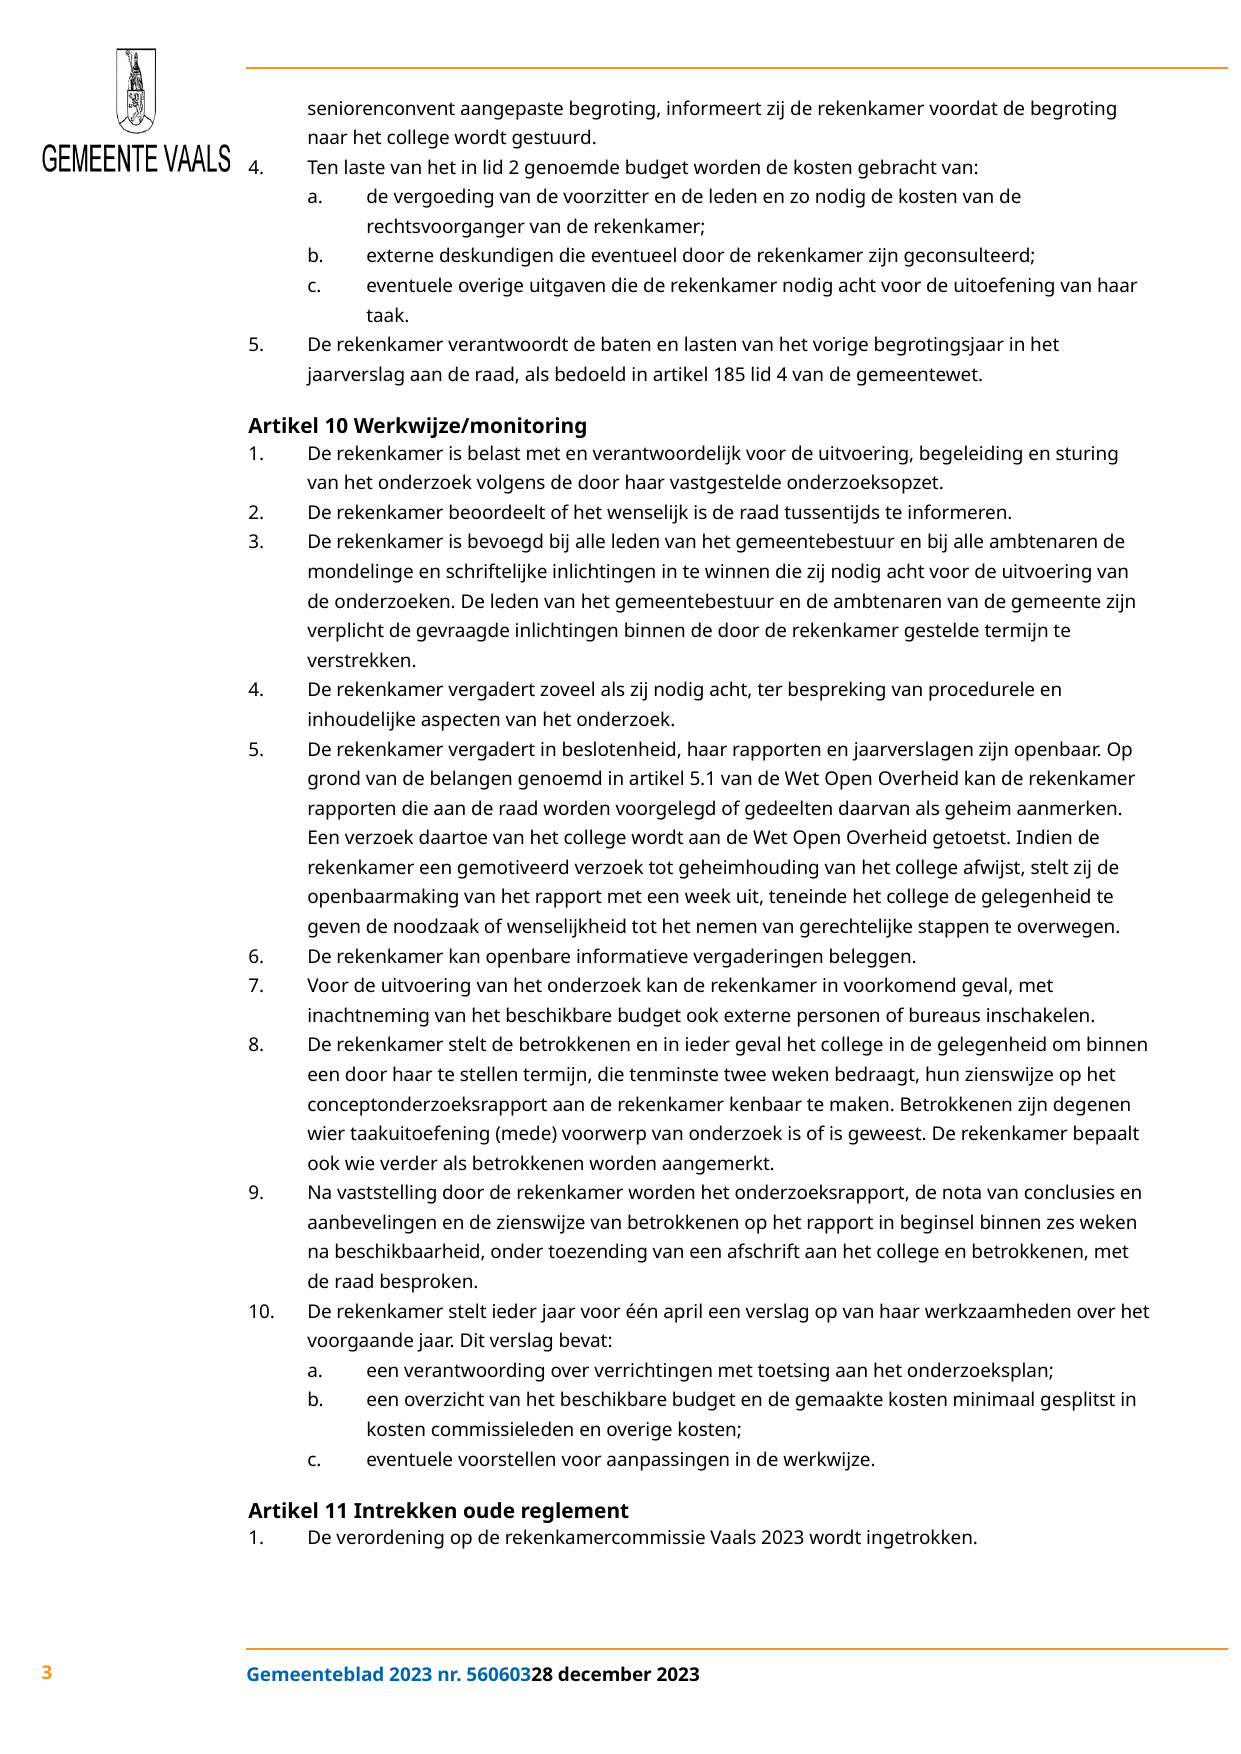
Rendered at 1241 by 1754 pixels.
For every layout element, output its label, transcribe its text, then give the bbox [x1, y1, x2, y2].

list De rekenkamer kan openbare informatieve vergaderingen beleggen. [248, 943, 1152, 968]
list De rekenkamer verantwoordt de baten en lasten van het vorige begrotingsjaar in het jaarverslag aan de raad, als bedoeld in artikel 185 lid 4 van de gemeentewet. [248, 331, 1152, 387]
list eventuele overige uitgaven die de rekenkamer nodig acht voor de uitoefening van haar taak. [307, 272, 1152, 328]
list De rekenkamer vergadert zoveel als zij nodig acht, ter bespreking van procedurele en inhoudelijke aspecten van het onderzoek. [248, 677, 1152, 732]
list een verantwoording over verrichtingen met toetsing aan het onderzoeksplan; [307, 1357, 1152, 1383]
list De rekenkamer is belast met en verantwoordelijk voor de uitvoering, begeleiding en sturing van het onderzoek volgens de door haar vastgestelde onderzoeksopzet. [248, 440, 1152, 495]
list De rekenkamer stelt ieder jaar voor één april een verslag op van haar werkzaamheden over het voorgaande jaar. Dit verslag bevat: [248, 1298, 1152, 1353]
list seniorenconvent aangepaste begroting, informeert zij de rekenkamer voordat de begroting naar het college wordt gestuurd. [248, 95, 1152, 150]
list De rekenkamer stelt de betrokkenen en in ieder geval het college in de gelegenheid om binnen een door haar te stellen termijn, die tenminste twee weken bedraagt, hun zienswijze op het conceptonderzoeksrapport aan de rekenkamer kenbaar te maken. Betrokkenen zijn degenen wier taakuitoefening (mede) voorwerp van onderzoek is of is geweest. De rekenkamer bepaalt ook wie verder als betrokkenen worden aangemerkt. [248, 1032, 1152, 1176]
list Na vaststelling door de rekenkamer worden het onderzoeksrapport, de nota van conclusies en aanbevelingen en de zienswijze van betrokkenen op het rapport in beginsel binnen zes weken na beschikbaarheid, onder toezending van een afschrift aan het college en betrokkenen, met de raad besproken. [248, 1179, 1152, 1294]
text Artikel 11 Intrekken oude reglement [248, 1496, 1152, 1524]
picture [41, 47, 231, 172]
list een overzicht van het beschikbare budget en de gemaakte kosten minimaal gesplitst in kosten commissieleden en overige kosten; [307, 1387, 1152, 1442]
list de vergoeding van de voorzitter en de leden en zo nodig de kosten van de rechtsvoorganger van de rekenkamer; [307, 183, 1152, 239]
list Ten laste van het in lid 2 genoemde budget worden de kosten gebracht van: [248, 154, 1152, 180]
list Voor de uitvoering van het onderzoek kan de rekenkamer in voorkomend geval, met inachtneming van het beschikbare budget ook externe personen of bureaus inschakelen. [248, 972, 1152, 1028]
list De rekenkamer vergadert in beslotenheid, haar rapporten en jaarverslagen zijn openbaar. Op grond van de belangen genoemd in artikel 5.1 van de Wet Open Overheid kan de rekenkamer rapporten die aan de raad worden voorgelegd of gedeelten daarvan als geheim aanmerken. Een verzoek daartoe van het college wordt aan de Wet Open Overheid getoetst. Indien de rekenkamer een gemotiveerd verzoek tot geheimhouding van het college afwijst, stelt zij de openbaarmaking van het rapport met een week uit, teneinde het college de gelegenheid te geven de noodzaak of wenselijkheid tot het nemen van gerechtelijke stappen te overwegen. [248, 736, 1152, 939]
list De rekenkamer beoordeelt of het wenselijk is de raad tussentijds te informeren. [248, 499, 1152, 525]
text Artikel 10 Werkwijze/monitoring [248, 411, 1152, 440]
list externe deskundigen die eventueel door de rekenkamer zijn geconsulteerd; [307, 243, 1152, 268]
list De verordening op de rekenkamercommissie Vaals 2023 wordt ingetrokken. [248, 1524, 1152, 1550]
list eventuele voorstellen voor aanpassingen in de werkwijze. [307, 1446, 1152, 1471]
list De rekenkamer is bevoegd bij alle leden van het gemeentebestuur en bij alle ambtenaren de mondelinge en schriftelijke inlichtingen in te winnen die zij nodig acht voor de uitvoering van de onderzoeken. De leden van het gemeentebestuur en de ambtenaren van de gemeente zijn verplicht de gevraagde inlichtingen binnen de door de rekenkamer gestelde termijn te verstrekken. [248, 529, 1152, 673]
